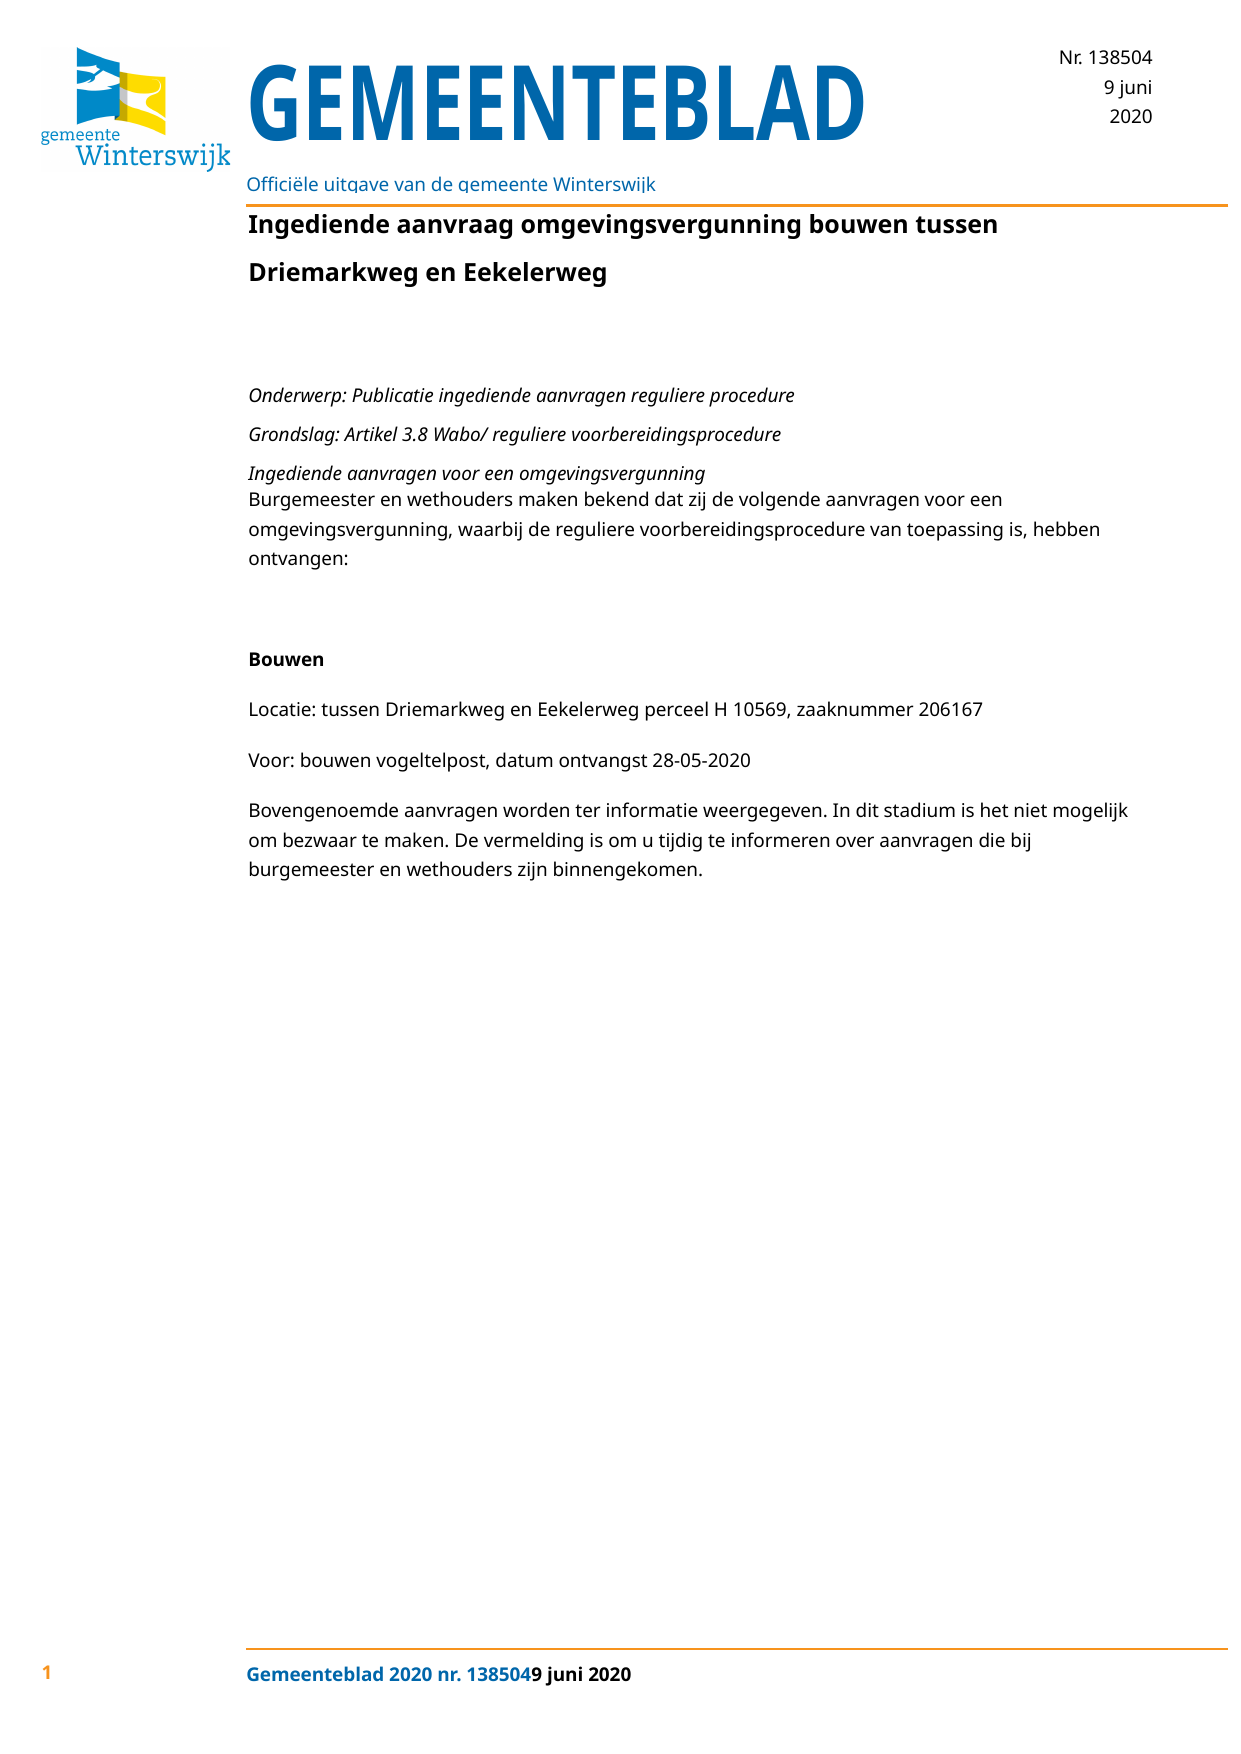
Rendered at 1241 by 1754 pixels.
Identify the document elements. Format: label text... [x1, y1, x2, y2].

text Bovengenoemde aanvragen worden ter informatie weergegeven. In dit stadium is het niet mogelijk om bezwaar te maken. De vermelding is om u tijdig te informeren over aanvragen die bij burgemeester en wethouders zijn binnengekomen. [248, 797, 1152, 882]
text Onderwerp: Publicatie ingediende aanvragen reguliere procedure [248, 382, 1152, 408]
picture [41, 47, 231, 172]
picture [225, 153, 231, 162]
text Grondslag: Artikel 3.8 Wabo/ reguliere voorbereidingsprocedure [248, 421, 1152, 447]
text Ingediende aanvraag omgevingsvergunning bouwen tussen Driemarkweg en Eekelerweg [248, 207, 1152, 288]
text Bouwen [248, 646, 1152, 672]
text Locatie: tussen Driemarkweg en Eekelerweg perceel H 10569, zaaknummer 206167 [248, 697, 1152, 722]
text Ingediende aanvragen voor een omgevingsvergunning [248, 460, 1152, 486]
text Burgemeester en wethouders maken bekend dat zij de volgende aanvragen voor een omgevingsvergunning, waarbij de reguliere voorbereidingsprocedure van toepassing is, hebben ontvangen: [248, 486, 1152, 571]
text Voor: bouwen vogeltelpost, datum ontvangst 28-05-2020 [248, 747, 1152, 773]
